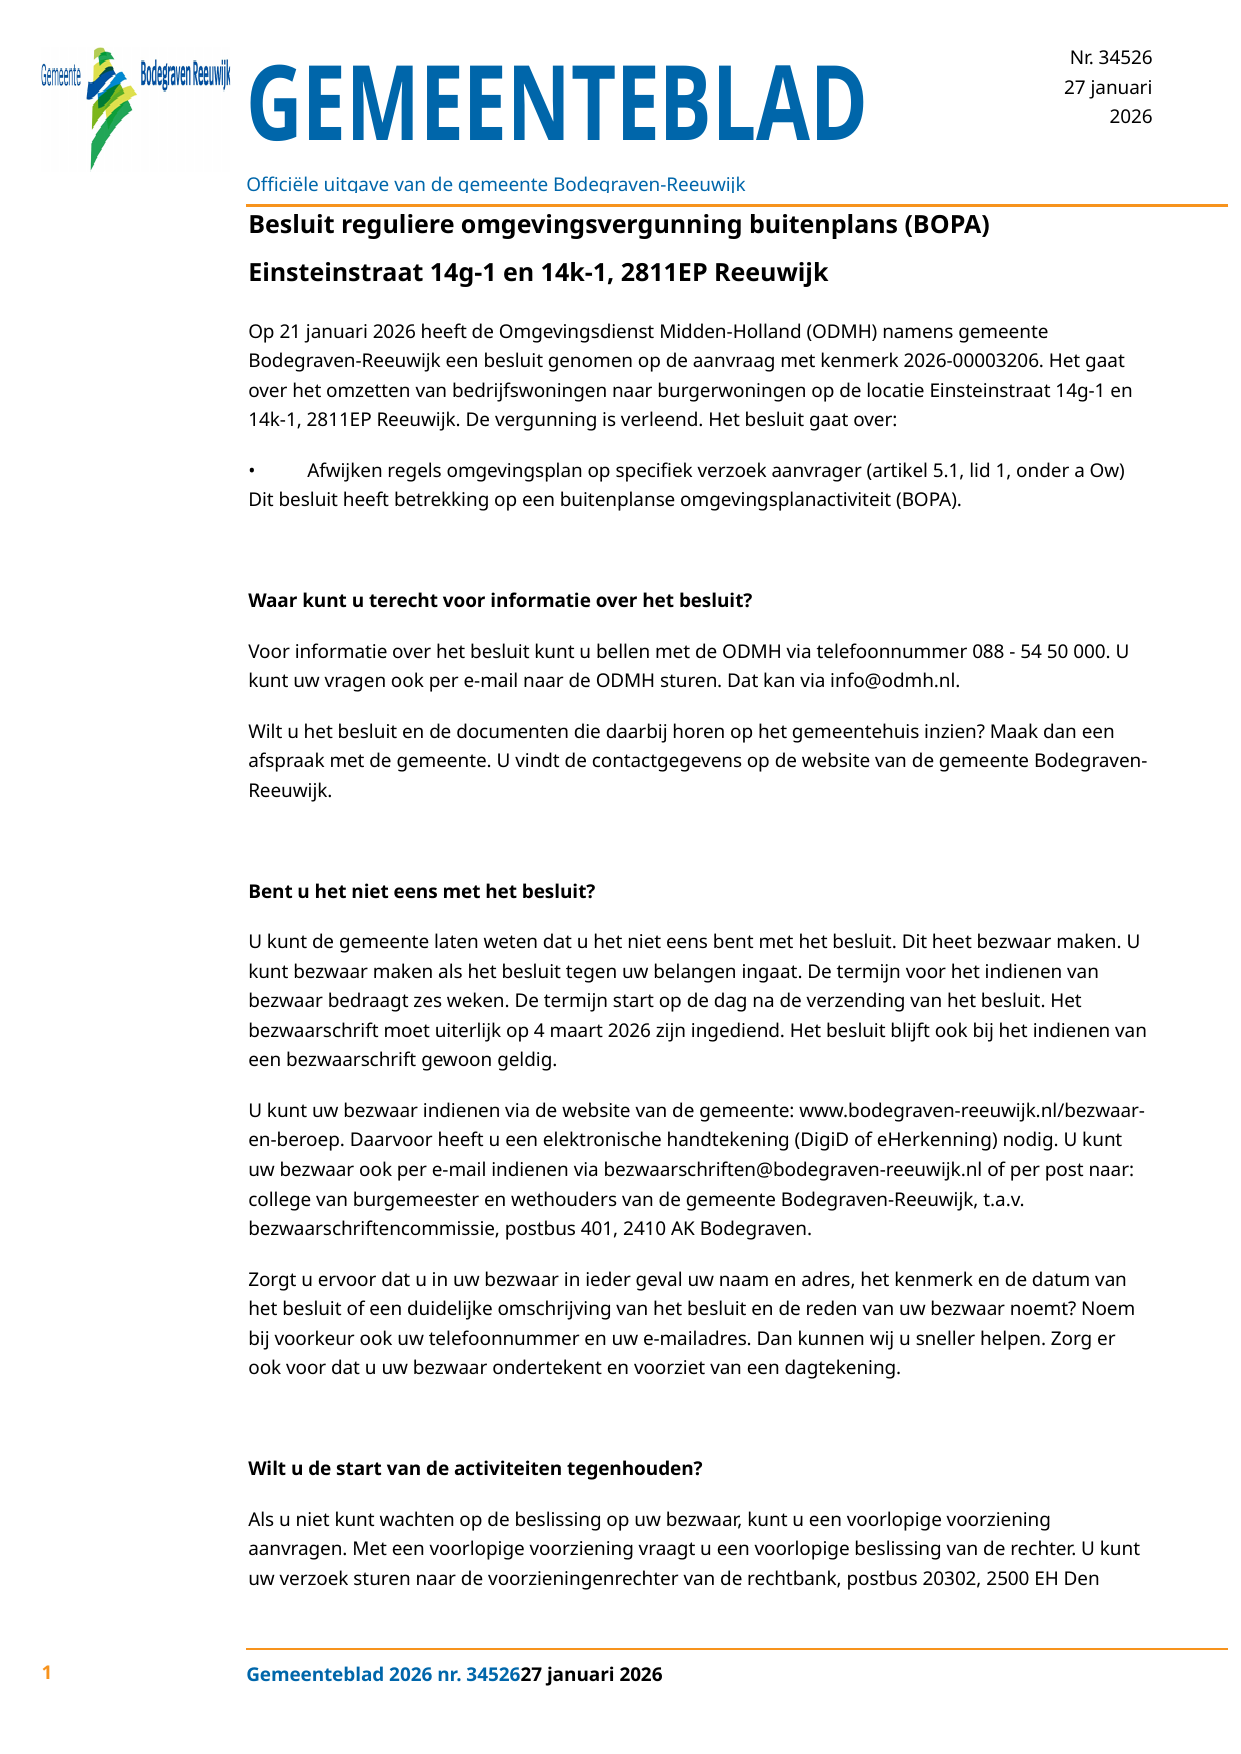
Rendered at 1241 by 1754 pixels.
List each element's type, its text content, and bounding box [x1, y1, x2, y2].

text Besluit reguliere omgevingsvergunning buitenplans (BOPA) Einsteinstraat 14g-1 en 14k-1, 2811EP Reeuwijk [248, 207, 1152, 288]
text U kunt uw bezwaar indienen via de website van de gemeente: www.bodegraven-reeuwijk.nl/bezwaar-en-beroep. Daarvoor heeft u een elektronische handtekening (DigiD of eHerkenning) nodig. U kunt uw bezwaar ook per e-mail indienen via bezwaarschriften@bodegraven-reeuwijk.nl of per post naar: college van burgemeester en wethouders van de gemeente Bodegraven-Reeuwijk, t.a.v. bezwaarschriftencommissie, postbus 401, 2410 AK Bodegraven. [248, 1097, 1152, 1241]
text U kunt de gemeente laten weten dat u het niet eens bent met het besluit. Dit heet bezwaar maken. U kunt bezwaar maken als het besluit tegen uw belangen ingaat. De termijn voor het indienen van bezwaar bedraagt zes weken. De termijn start op de dag na de verzending van het besluit. Het bezwaarschrift moet uiterlijk op 4 maart 2026 zijn ingediend. Het besluit blijft ook bij het indienen van een bezwaarschrift gewoon geldig. [248, 928, 1152, 1072]
text Bent u het niet eens met het besluit? [248, 878, 1152, 904]
text Waar kunt u terecht voor informatie over het besluit? [248, 587, 1152, 613]
text Dit besluit heeft betrekking op een buitenplanse omgevingsplanactiviteit (BOPA). [248, 487, 1152, 512]
text Wilt u het besluit en de documenten die daarbij horen op het gemeentehuis inzien? Maak dan een afspraak met de gemeente. U vindt de contactgegevens op de website van de gemeente Bodegraven-Reeuwijk. [248, 718, 1152, 803]
text Voor informatie over het besluit kunt u bellen met de ODMH via telefoonnummer 088 - 54 50 000. U kunt uw vragen ook per e-mail naar de ODMH sturen. Dat kan via info@odmh.nl. [248, 638, 1152, 693]
text Zorgt u ervoor dat u in uw bezwaar in ieder geval uw naam en adres, het kenmerk en de datum van het besluit of een duidelijke omschrijving van het besluit en de reden van uw bezwaar noemt? Noem bij voorkeur ook uw telefoonnummer en uw e-mailadres. Dan kunnen wij u sneller helpen. Zorg er ook voor dat u uw bezwaar ondertekent en voorziet van een dagtekening. [248, 1266, 1152, 1380]
list Afwijken regels omgevingsplan op specifiek verzoek aanvrager (artikel 5.1, lid 1, onder a Ow) [248, 457, 1152, 483]
picture [41, 47, 231, 172]
text Wilt u de start van de activiteiten tegenhouden? [248, 1455, 1152, 1481]
text Op 21 januari 2026 heeft de Omgevingsdienst Midden-Holland (ODMH) namens gemeente Bodegraven-Reeuwijk een besluit genomen op de aanvraag met kenmerk 2026-00003206. Het gaat over het omzetten van bedrijfswoningen naar burgerwoningen op de locatie Einsteinstraat 14g-1 en 14k-1, 2811EP Reeuwijk. De vergunning is verleend. Het besluit gaat over: [248, 318, 1152, 432]
text Als u niet kunt wachten op de beslissing op uw bezwaar, kunt u een voorlopige voorziening aanvragen. Met een voorlopige voorziening vraagt u een voorlopige beslissing van de rechter. U kunt uw verzoek sturen naar de voorzieningenrechter van de rechtbank, postbus 20302, 2500 EH Den [248, 1506, 1152, 1591]
